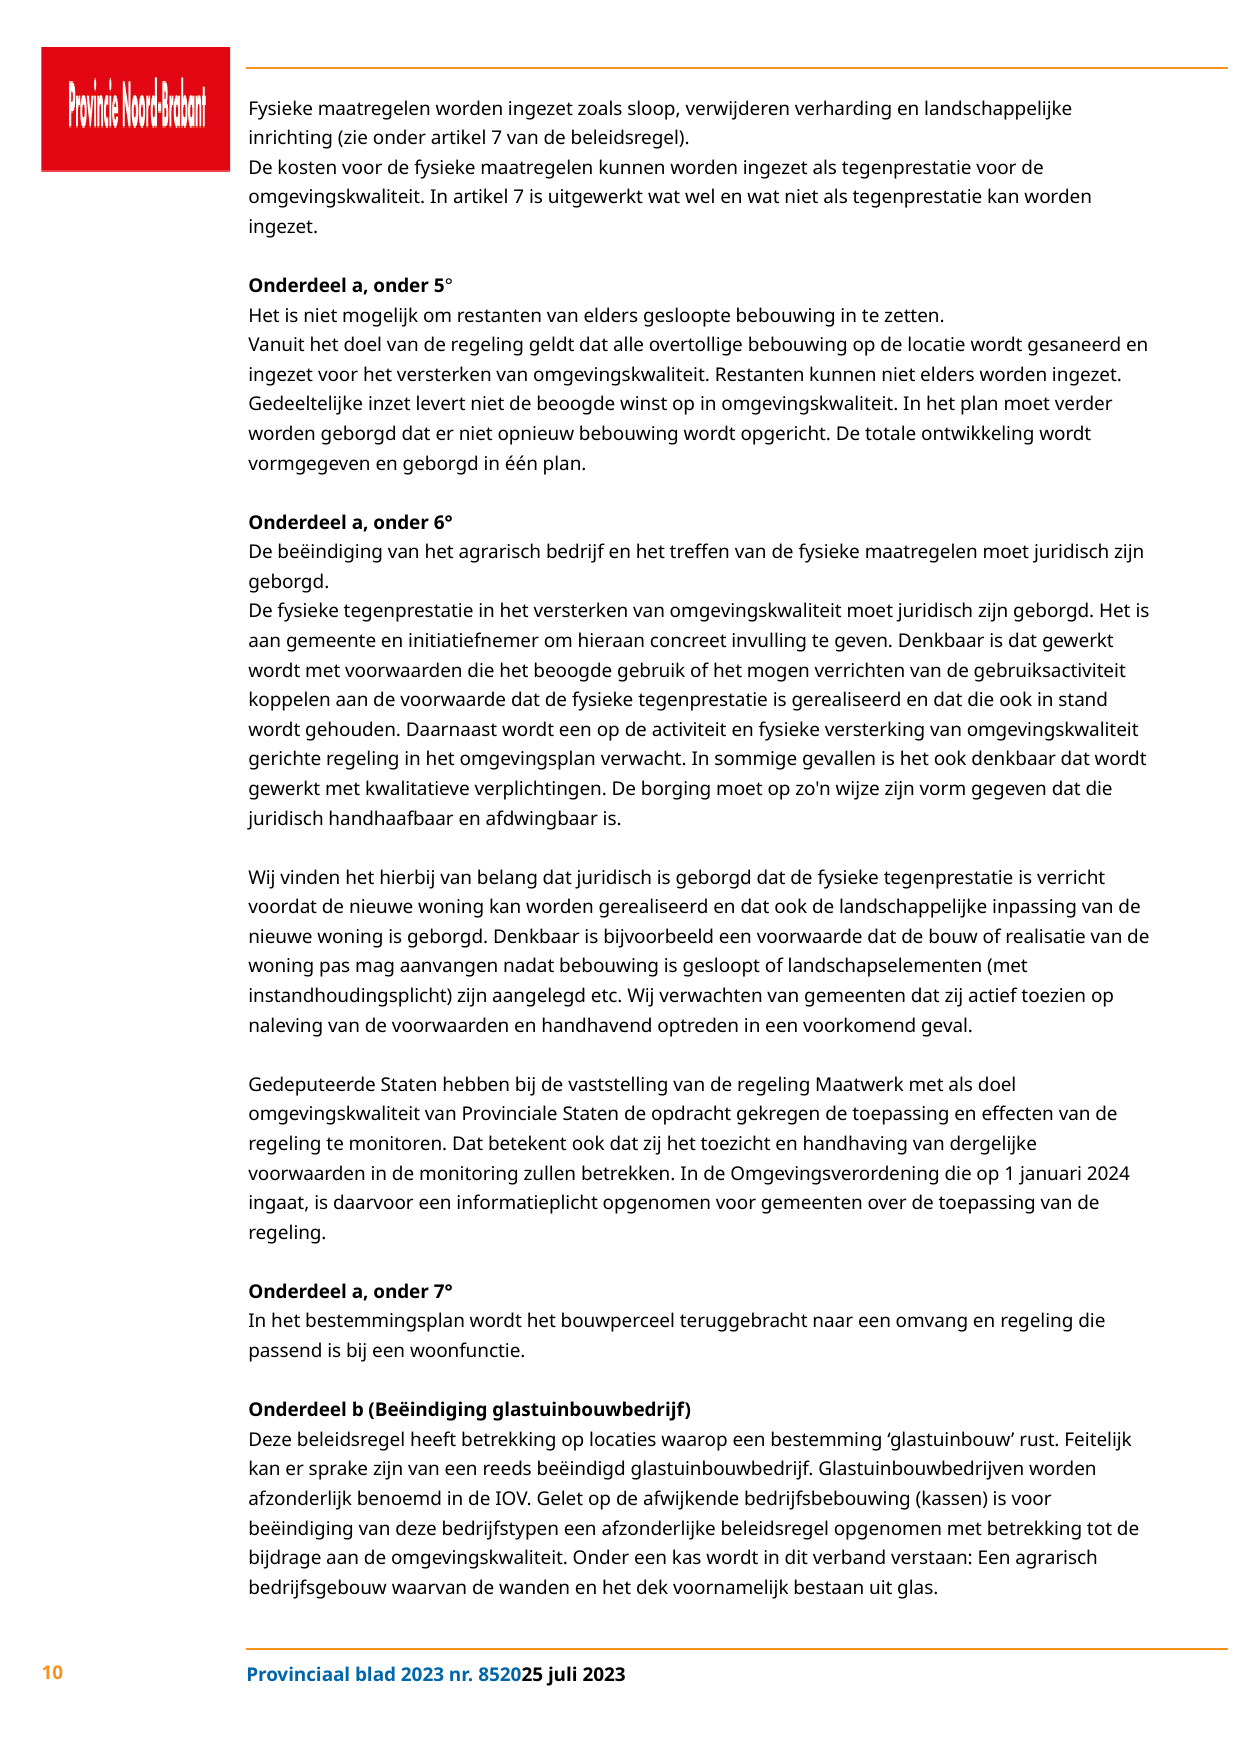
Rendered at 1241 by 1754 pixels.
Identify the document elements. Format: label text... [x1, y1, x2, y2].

text Onderdeel a, onder 6° [248, 509, 1152, 535]
text Wij vinden het hierbij van belang dat juridisch is geborgd dat de fysieke tegenprestatie is verricht voordat de nieuwe woning kan worden gerealiseerd en dat ook de landschappelijke inpassing van de nieuwe woning is geborgd. Denkbaar is bijvoorbeeld een voorwaarde dat de bouw of realisatie van de woning pas mag aanvangen nadat bebouwing is gesloopt of landschapselementen (met instandhoudingsplicht) zijn aangelegd etc. Wij verwachten van gemeenten dat zij actief toezien op naleving van de voorwaarden en handhavend optreden in een voorkomend geval. [248, 864, 1152, 1038]
text De kosten voor de fysieke maatregelen kunnen worden ingezet als tegenprestatie voor de omgevingskwaliteit. In artikel 7 is uitgewerkt wat wel en wat niet als tegenprestatie kan worden ingezet. [248, 154, 1152, 239]
text Onderdeel b (Beëindiging glastuinbouwbedrijf) [248, 1396, 1152, 1422]
text Deze beleidsregel heeft betrekking op locaties waarop een bestemming ‘glastuinbouw’ rust. Feitelijk kan er sprake zijn van een reeds beëindigd glastuinbouwbedrijf. Glastuinbouwbedrijven worden afzonderlijk benoemd in de IOV. Gelet op de afwijkende bedrijfsbebouwing (kassen) is voor beëindiging van deze bedrijfstypen een afzonderlijke beleidsregel opgenomen met betrekking tot de bijdrage aan de omgevingskwaliteit. Onder een kas wordt in dit verband verstaan: Een agrarisch bedrijfsgebouw waarvan de wanden en het dek voornamelijk bestaan uit glas. [248, 1426, 1152, 1600]
text Het is niet mogelijk om restanten van elders gesloopte bebouwing in te zetten. [248, 302, 1152, 328]
picture [41, 47, 231, 172]
text Onderdeel a, onder 5° [248, 272, 1152, 298]
text Gedeputeerde Staten hebben bij de vaststelling van de regeling Maatwerk met als doel omgevingskwaliteit van Provinciale Staten de opdracht gekregen de toepassing en effecten van de regeling te monitoren. Dat betekent ook dat zij het toezicht en handhaving van dergelijke voorwaarden in de monitoring zullen betrekken. In de Omgevingsverordening die op 1 januari 2024 ingaat, is daarvoor een informatieplicht opgenomen voor gemeenten over de toepassing van de regeling. [248, 1071, 1152, 1245]
text Vanuit het doel van de regeling geldt dat alle overtollige bebouwing op de locatie wordt gesaneerd en ingezet voor het versterken van omgevingskwaliteit. Restanten kunnen niet elders worden ingezet. Gedeeltelijke inzet levert niet de beoogde winst op in omgevingskwaliteit. In het plan moet verder worden geborgd dat er niet opnieuw bebouwing wordt opgericht. De totale ontwikkeling wordt vormgegeven en geborgd in één plan. [248, 331, 1152, 476]
text De beëindiging van het agrarisch bedrijf en het treffen van de fysieke maatregelen moet juridisch zijn geborgd. [248, 538, 1152, 594]
text De fysieke tegenprestatie in het versterken van omgevingskwaliteit moet juridisch zijn geborgd. Het is aan gemeente en initiatiefnemer om hieraan concreet invulling te geven. Denkbaar is dat gewerkt wordt met voorwaarden die het beoogde gebruik of het mogen verrichten van de gebruiksactiviteit koppelen aan de voorwaarde dat de fysieke tegenprestatie is gerealiseerd en dat die ook in stand wordt gehouden. Daarnaast wordt een op de activiteit en fysieke versterking van omgevingskwaliteit gerichte regeling in het omgevingsplan verwacht. In sommige gevallen is het ook denkbaar dat wordt gewerkt met kwalitatieve verplichtingen. De borging moet op zo'n wijze zijn vorm gegeven dat die juridisch handhaafbaar en afdwingbaar is. [248, 598, 1152, 831]
text Fysieke maatregelen worden ingezet zoals sloop, verwijderen verharding en landschappelijke inrichting (zie onder artikel 7 van de beleidsregel). [248, 95, 1152, 150]
text In het bestemmingsplan wordt het bouwperceel teruggebracht naar een omvang en regeling die passend is bij een woonfunctie. [248, 1308, 1152, 1363]
text Onderdeel a, onder 7° [248, 1278, 1152, 1304]
